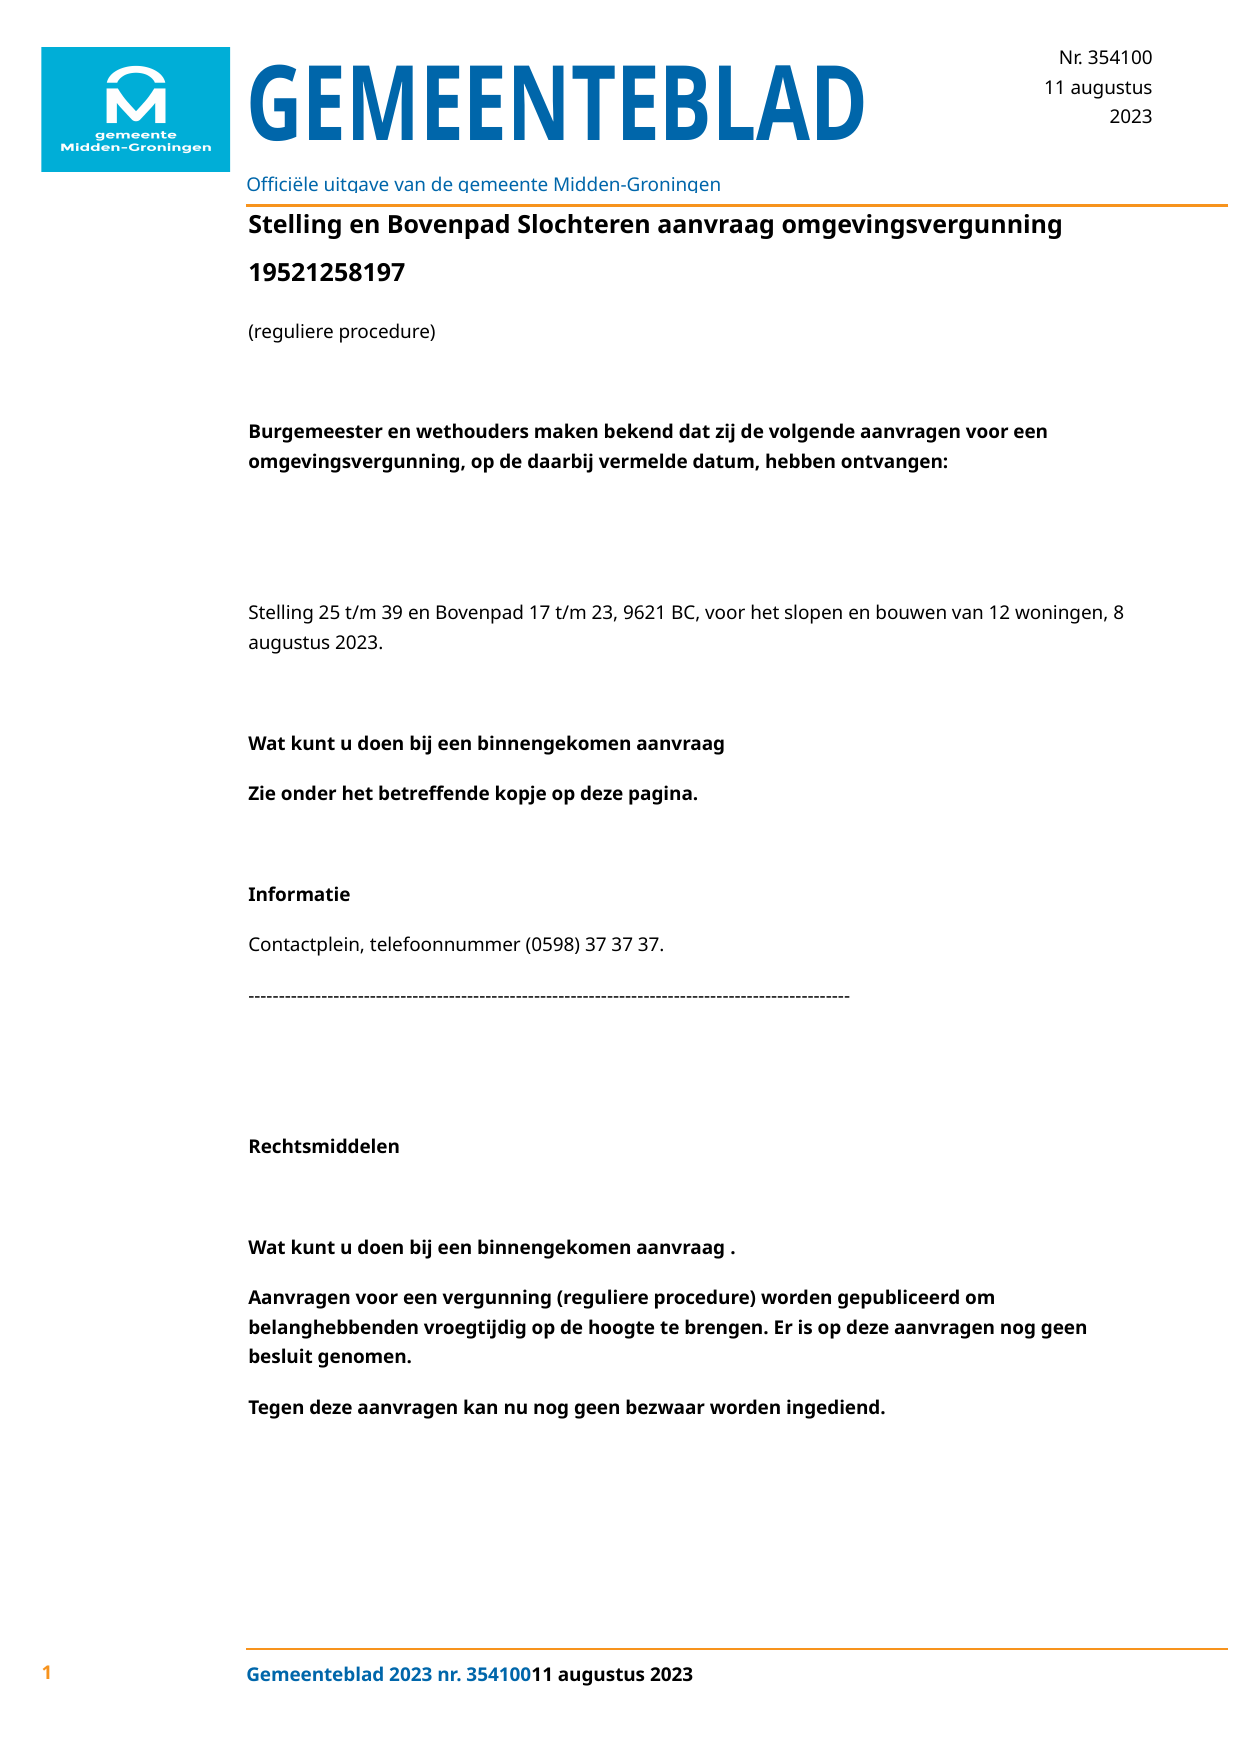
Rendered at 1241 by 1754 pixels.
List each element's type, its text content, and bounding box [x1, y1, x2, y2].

text Stelling en Bovenpad Slochteren aanvraag omgevingsvergunning 19521258197 [248, 207, 1152, 288]
text Informatie [248, 881, 1152, 907]
text Rechtsmiddelen [248, 1133, 1152, 1159]
text Wat kunt u doen bij een binnengekomen aanvraag . [248, 1234, 1152, 1260]
text --------------------------------------------------------------------------------------------------- [248, 982, 1152, 1008]
text Zie onder het betreffende kopje op deze pagina. [248, 780, 1152, 806]
text Contactplein, telefoonnummer (0598) 37 37 37. [248, 932, 1152, 957]
text Stelling 25 t/m 39 en Bovenpad 17 t/m 23, 9621 BC, voor het slopen en bouwen van 12 woningen, 8 augustus 2023. [248, 599, 1152, 655]
text Tegen deze aanvragen kan nu nog geen bezwaar worden ingediend. [248, 1394, 1152, 1420]
text Aanvragen voor een vergunning (reguliere procedure) worden gepubliceerd om belanghebbenden vroegtijdig op de hoogte te brengen. Er is op deze aanvragen nog geen besluit genomen. [248, 1284, 1152, 1369]
picture [107, 89, 165, 122]
text (reguliere procedure) [248, 318, 1152, 344]
text Wat kunt u doen bij een binnengekomen aanvraag [248, 730, 1152, 756]
picture [184, 146, 190, 153]
picture [108, 66, 164, 82]
text Burgemeester en wethouders maken bekend dat zij de volgende aanvragen voor een omgevingsvergunning, op de daarbij vermelde datum, hebben ontvangen: [248, 419, 1152, 474]
